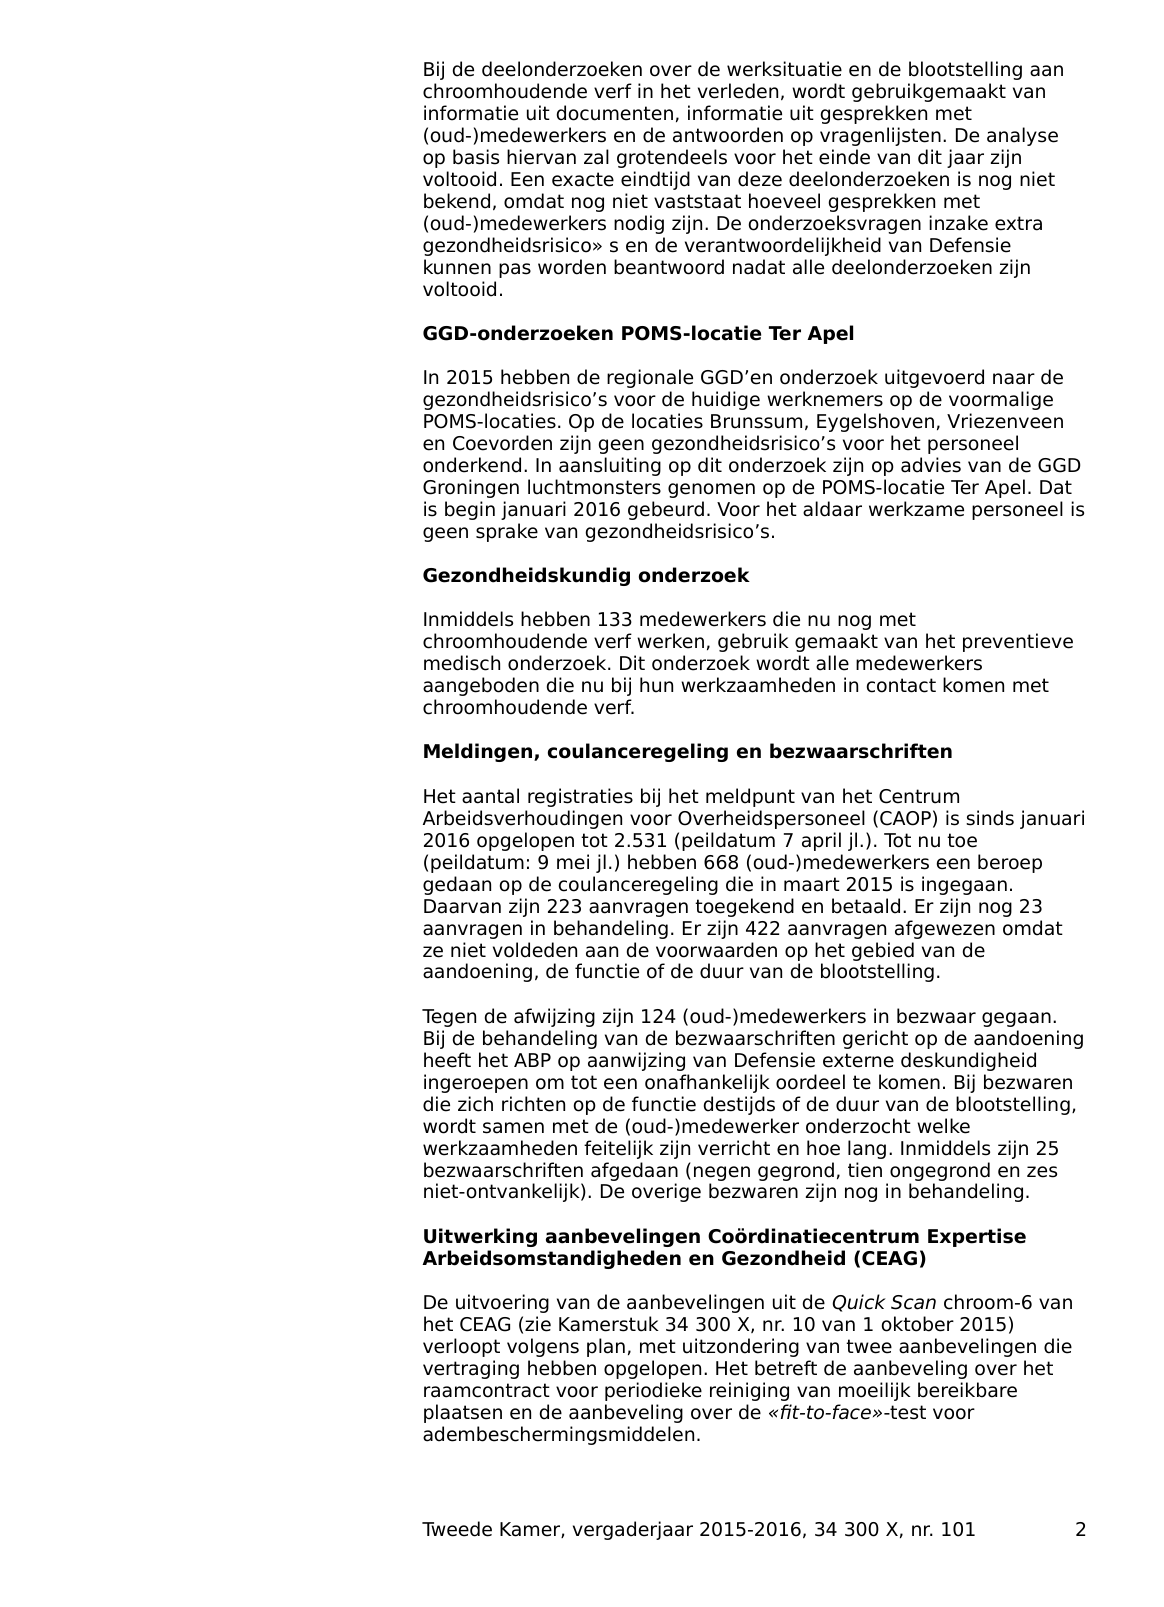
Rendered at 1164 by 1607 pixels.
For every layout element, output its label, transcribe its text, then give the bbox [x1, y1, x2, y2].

text In 2015 hebben de regionale GGD’en onderzoek uitgevoerd naar de gezondheidsrisico’s voor de huidige werknemers op de voormalige POMS-locaties. Op de locaties Brunssum, Eygelshoven, Vriezenveen en Coevorden zijn geen gezondheidsrisico’s voor het personeel onderkend. In aansluiting op dit onderzoek zijn op advies van de GGD Groningen luchtmonsters genomen op de POMS-locatie Ter Apel. Dat is begin januari 2016 gebeurd. Voor het aldaar werkzame personeel is geen sprake van gezondheidsrisico’s. [422, 367, 1087, 543]
subtitle Meldingen, coulanceregeling en bezwaarschriften [422, 741, 1087, 763]
subtitle Uitwerking aanbevelingen Coördinatiecentrum Expertise Arbeidsomstandigheden en Gezondheid (CEAG) [422, 1226, 1087, 1269]
text Inmiddels hebben 133 medewerkers die nu nog met chroomhoudende verf werken, gebruik gemaakt van het preventieve medisch onderzoek. Dit onderzoek wordt alle medewerkers aangeboden die nu bij hun werkzaamheden in contact komen met chroomhoudende verf. [422, 609, 1087, 719]
text Het aantal registraties bij het meldpunt van het Centrum Arbeidsverhoudingen voor Overheidspersoneel (CAOP) is sinds januari 2016 opgelopen tot 2.531 (peildatum 7 april jl.). Tot nu toe (peildatum: 9 mei jl.) hebben 668 (oud-)medewerkers een beroep gedaan op de coulanceregeling die in maart 2015 is ingegaan. Daarvan zijn 223 aanvragen toegekend en betaald. Er zijn nog 23 aanvragen in behandeling. Er zijn 422 aanvragen afgewezen omdat ze niet voldeden aan de voorwaarden op het gebied van de aandoening, de functie of de duur van de blootstelling. [422, 786, 1087, 983]
subtitle GGD-onderzoeken POMS-locatie Ter Apel [422, 323, 1087, 345]
text De uitvoering van de aanbevelingen uit de Quick Scan chroom-6 van het CEAG (zie Kamerstuk 34 300 X, nr. 10 van 1 oktober 2015) verloopt volgens plan, met uitzondering van twee aanbevelingen die vertraging hebben opgelopen. Het betreft de aanbeveling over het raamcontract voor periodieke reiniging van moeilijk bereikbare plaatsen en de aanbeveling over de «fit-to-face»-test voor adembeschermingsmiddelen. [422, 1292, 1087, 1446]
text Bij de deelonderzoeken over de werksituatie en de blootstelling aan chroomhoudende verf in het verleden, wordt gebruikgemaakt van informatie uit documenten, informatie uit gesprekken met (oud-)medewerkers en de antwoorden op vragenlijsten. De analyse op basis hiervan zal grotendeels voor het einde van dit jaar zijn voltooid. Een exacte eindtijd van deze deelonderzoeken is nog niet bekend, omdat nog niet vaststaat hoeveel gesprekken met (oud-)medewerkers nodig zijn. De onderzoeksvragen inzake extra gezondheidsrisico» s en de verantwoordelijkheid van Defensie kunnen pas worden beantwoord nadat alle deelonderzoeken zijn voltooid. [422, 59, 1087, 301]
subtitle Gezondheidskundig onderzoek [422, 565, 1087, 587]
text Tegen de afwijzing zijn 124 (oud-)medewerkers in bezwaar gegaan. Bij de behandeling van de bezwaarschriften gericht op de aandoening heeft het ABP op aanwijzing van Defensie externe deskundigheid ingeroepen om tot een onafhankelijk oordeel te komen. Bij bezwaren die zich richten op de functie destijds of de duur van de blootstelling, wordt samen met de (oud-)medewerker onderzocht welke werkzaamheden feitelijk zijn verricht en hoe lang. Inmiddels zijn 25 bezwaarschriften afgedaan (negen gegrond, tien ongegrond en zes niet-ontvankelijk). De overige bezwaren zijn nog in behandeling. [422, 1006, 1087, 1203]
